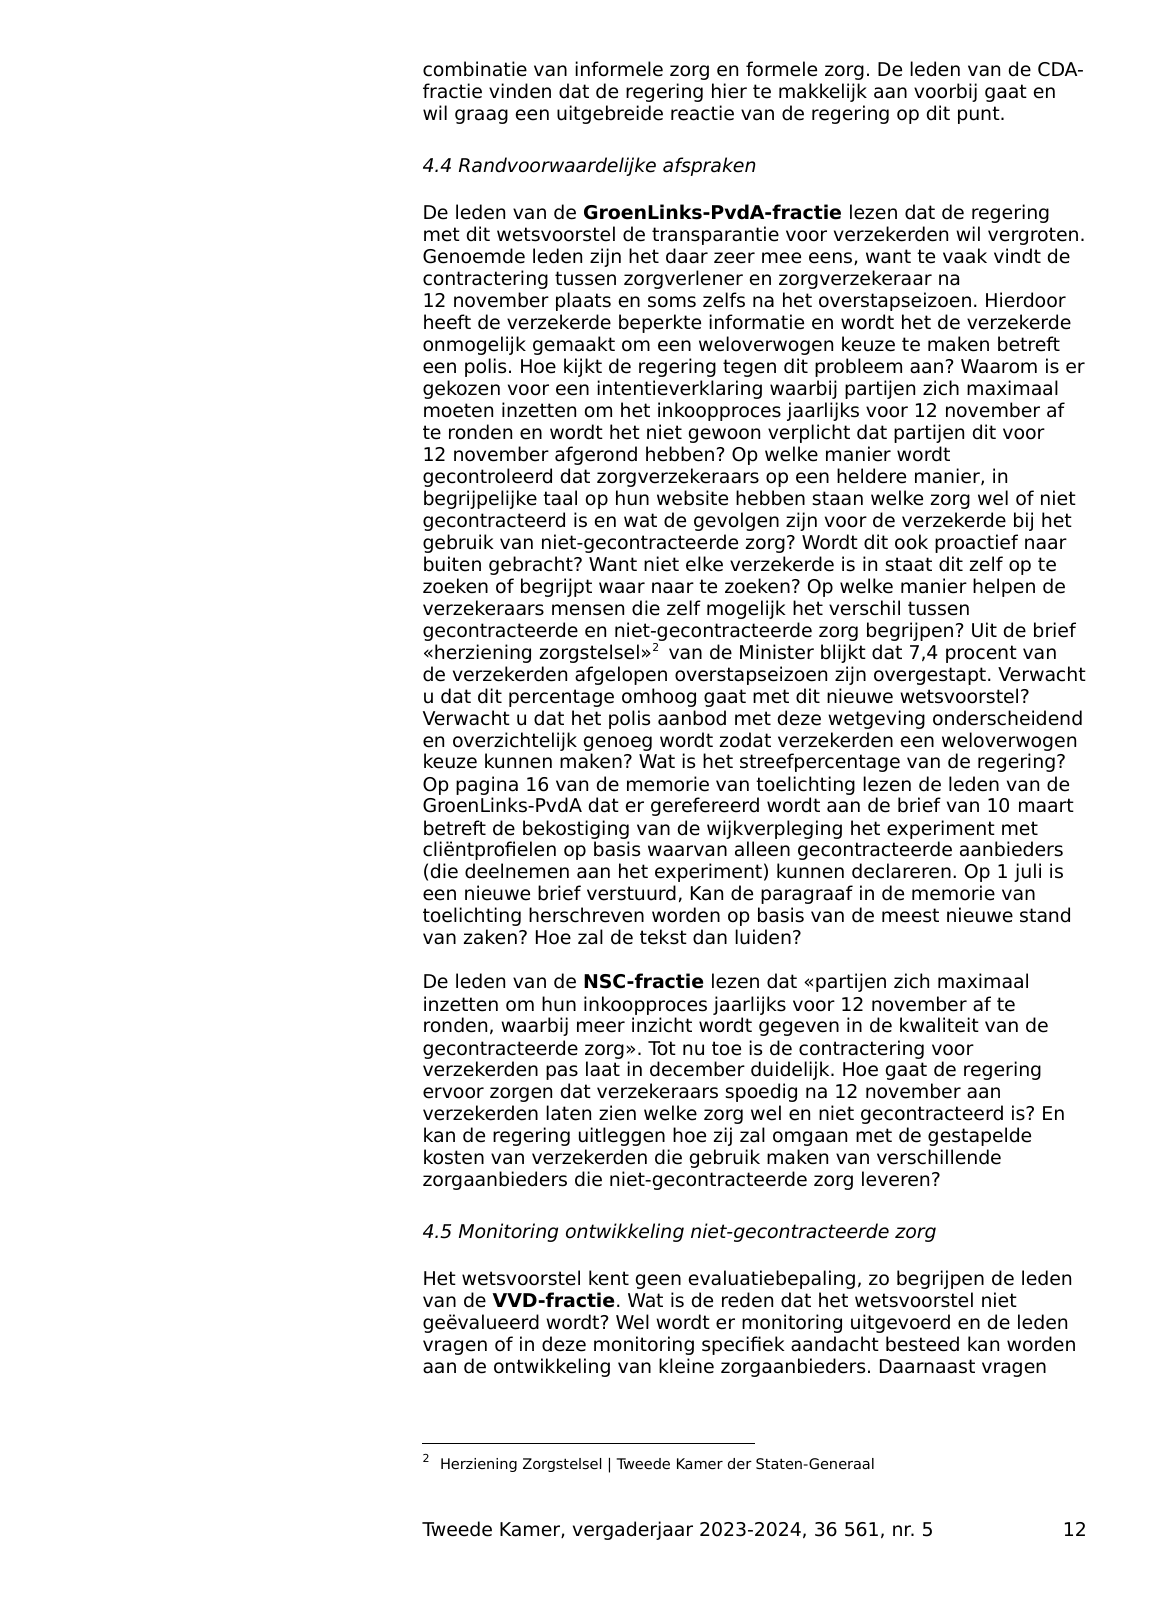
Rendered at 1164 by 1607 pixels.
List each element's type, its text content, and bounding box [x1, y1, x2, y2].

text Het wetsvoorstel kent geen evaluatiebepaling, zo begrijpen de leden van de VVD-fractie. Wat is de reden dat het wetsvoorstel niet geëvalueerd wordt? Wel wordt er monitoring uitgevoerd en de leden vragen of in deze monitoring specifiek aandacht besteed kan worden aan de ontwikkeling van kleine zorgaanbieders. Daarnaast vragen [422, 1268, 1087, 1378]
text De leden van de NSC-fractie lezen dat «partijen zich maximaal inzetten om hun inkoopproces jaarlijks voor 12 november af te ronden, waarbij meer inzicht wordt gegeven in de kwaliteit van de gecontracteerde zorg». Tot nu toe is de contractering voor verzekerden pas laat in december duidelijk. Hoe gaat de regering ervoor zorgen dat verzekeraars spoedig na 12 november aan verzekerden laten zien welke zorg wel en niet gecontracteerd is? En kan de regering uitleggen hoe zij zal omgaan met de gestapelde kosten van verzekerden die gebruik maken van verschillende zorgaanbieders die niet-gecontracteerde zorg leveren? [422, 971, 1087, 1191]
text Herziening Zorgstelsel | Tweede Kamer der Staten-Generaal [422, 1452, 1087, 1474]
text combinatie van informele zorg en formele zorg. De leden van de CDA-fractie vinden dat de regering hier te makkelijk aan voorbij gaat en wil graag een uitgebreide reactie van de regering op dit punt. [422, 59, 1087, 125]
subtitle 4.5 Monitoring ontwikkeling niet-gecontracteerde zorg [422, 1221, 1087, 1243]
text De leden van de GroenLinks-PvdA-fractie lezen dat de regering met dit wetsvoorstel de transparantie voor verzekerden wil vergroten. Genoemde leden zijn het daar zeer mee eens, want te vaak vindt de contractering tussen zorgverlener en zorgverzekeraar na 12 november plaats en soms zelfs na het overstapseizoen. Hierdoor heeft de verzekerde beperkte informatie en wordt het de verzekerde onmogelijk gemaakt om een weloverwogen keuze te maken betreft een polis. Hoe kijkt de regering tegen dit probleem aan? Waarom is er gekozen voor een intentieverklaring waarbij partijen zich maximaal moeten inzetten om het inkoopproces jaarlijks voor 12 november af te ronden en wordt het niet gewoon verplicht dat partijen dit voor 12 november afgerond hebben? Op welke manier wordt gecontroleerd dat zorgverzekeraars op een heldere manier, in begrijpelijke taal op hun website hebben staan welke zorg wel of niet gecontracteerd is en wat de gevolgen zijn voor de verzekerde bij het gebruik van niet-gecontracteerde zorg? Wordt dit ook proactief naar buiten gebracht? Want niet elke verzekerde is in staat dit zelf op te zoeken of begrijpt waar naar te zoeken? Op welke manier helpen de verzekeraars mensen die zelf mogelijk het verschil tussen gecontracteerde en niet-gecontracteerde zorg begrijpen? Uit de brief «herziening zorgstelsel» van de Minister blijkt dat 7,4 procent van de verzekerden afgelopen overstapseizoen zijn overgestapt. Verwacht u dat dit percentage omhoog gaat met dit nieuwe wetsvoorstel? Verwacht u dat het polis aanbod met deze wetgeving onderscheidend en overzichtelijk genoeg wordt zodat verzekerden een weloverwogen keuze kunnen maken? Wat is het streefpercentage van de regering? [422, 202, 1087, 773]
subtitle 4.4 Randvoorwaardelijke afspraken [422, 155, 1087, 177]
text Op pagina 16 van de memorie van toelichting lezen de leden van de GroenLinks-PvdA dat er gerefereerd wordt aan de brief van 10 maart betreft de bekostiging van de wijkverpleging het experiment met cliëntprofielen op basis waarvan alleen gecontracteerde aanbieders (die deelnemen aan het experiment) kunnen declareren. Op 1 juli is een nieuwe brief verstuurd, Kan de paragraaf in de memorie van toelichting herschreven worden op basis van de meest nieuwe stand van zaken? Hoe zal de tekst dan luiden? [422, 773, 1087, 949]
